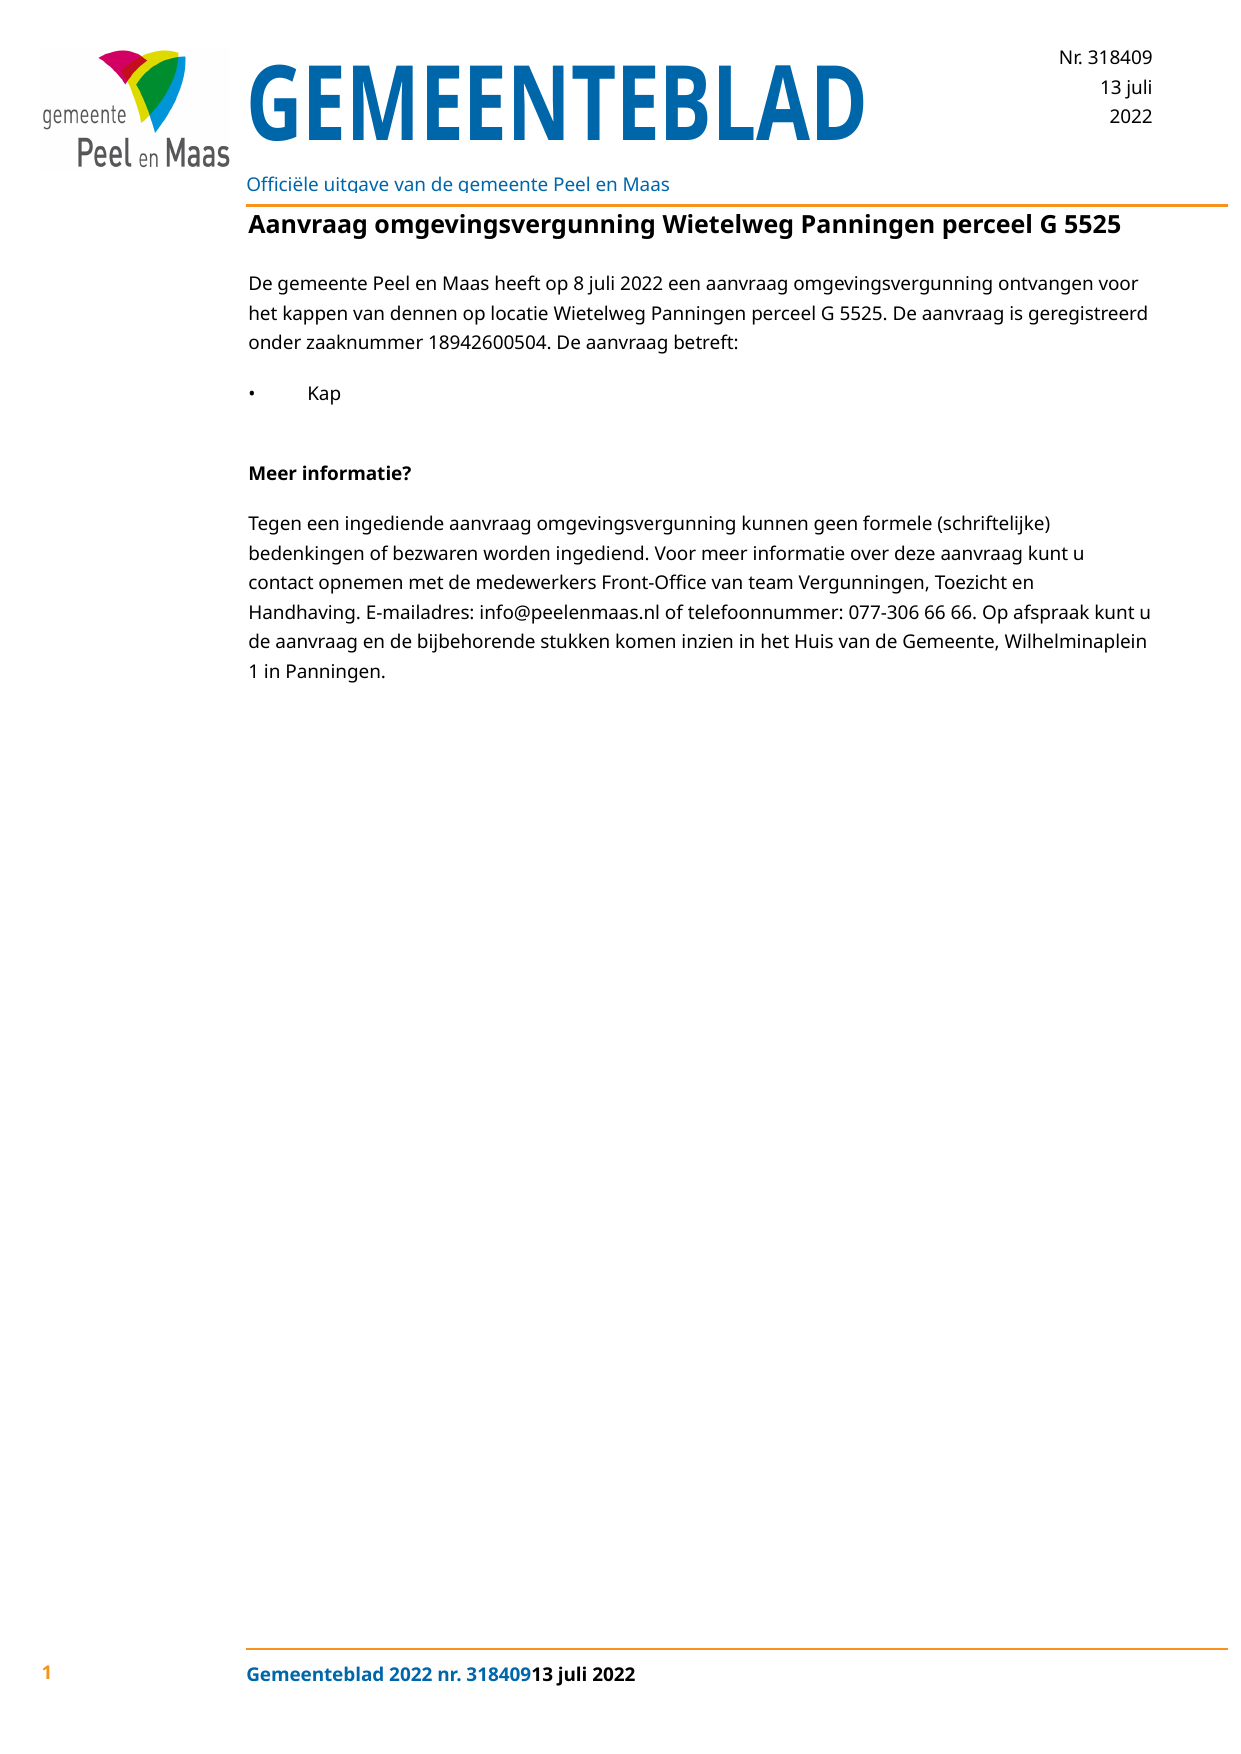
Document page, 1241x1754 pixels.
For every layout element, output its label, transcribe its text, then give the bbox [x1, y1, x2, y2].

list Kap [248, 380, 1152, 406]
text Aanvraag omgevingsvergunning Wietelweg Panningen perceel G 5525 [248, 207, 1152, 241]
text Tegen een ingediende aanvraag omgevingsvergunning kunnen geen formele (schriftelijke) bedenkingen of bezwaren worden ingediend. Voor meer informatie over deze aanvraag kunt u contact opnemen met de medewerkers Front-Office van team Vergunningen, Toezicht en Handhaving. E-mailadres: info@peelenmaas.nl of telefoonnummer: 077-306 66 66. Op afspraak kunt u de aanvraag en de bijbehorende stukken komen inzien in het Huis van de Gemeente, Wilhelminaplein 1 in Panningen. [248, 510, 1152, 684]
text Meer informatie? [248, 460, 1152, 486]
text De gemeente Peel en Maas heeft op 8 juli 2022 een aanvraag omgevingsvergunning ontvangen voor het kappen van dennen op locatie Wietelweg Panningen perceel G 5525. De aanvraag is geregistreerd onder zaaknummer 18942600504. De aanvraag betreft: [248, 270, 1152, 355]
picture [41, 47, 231, 172]
